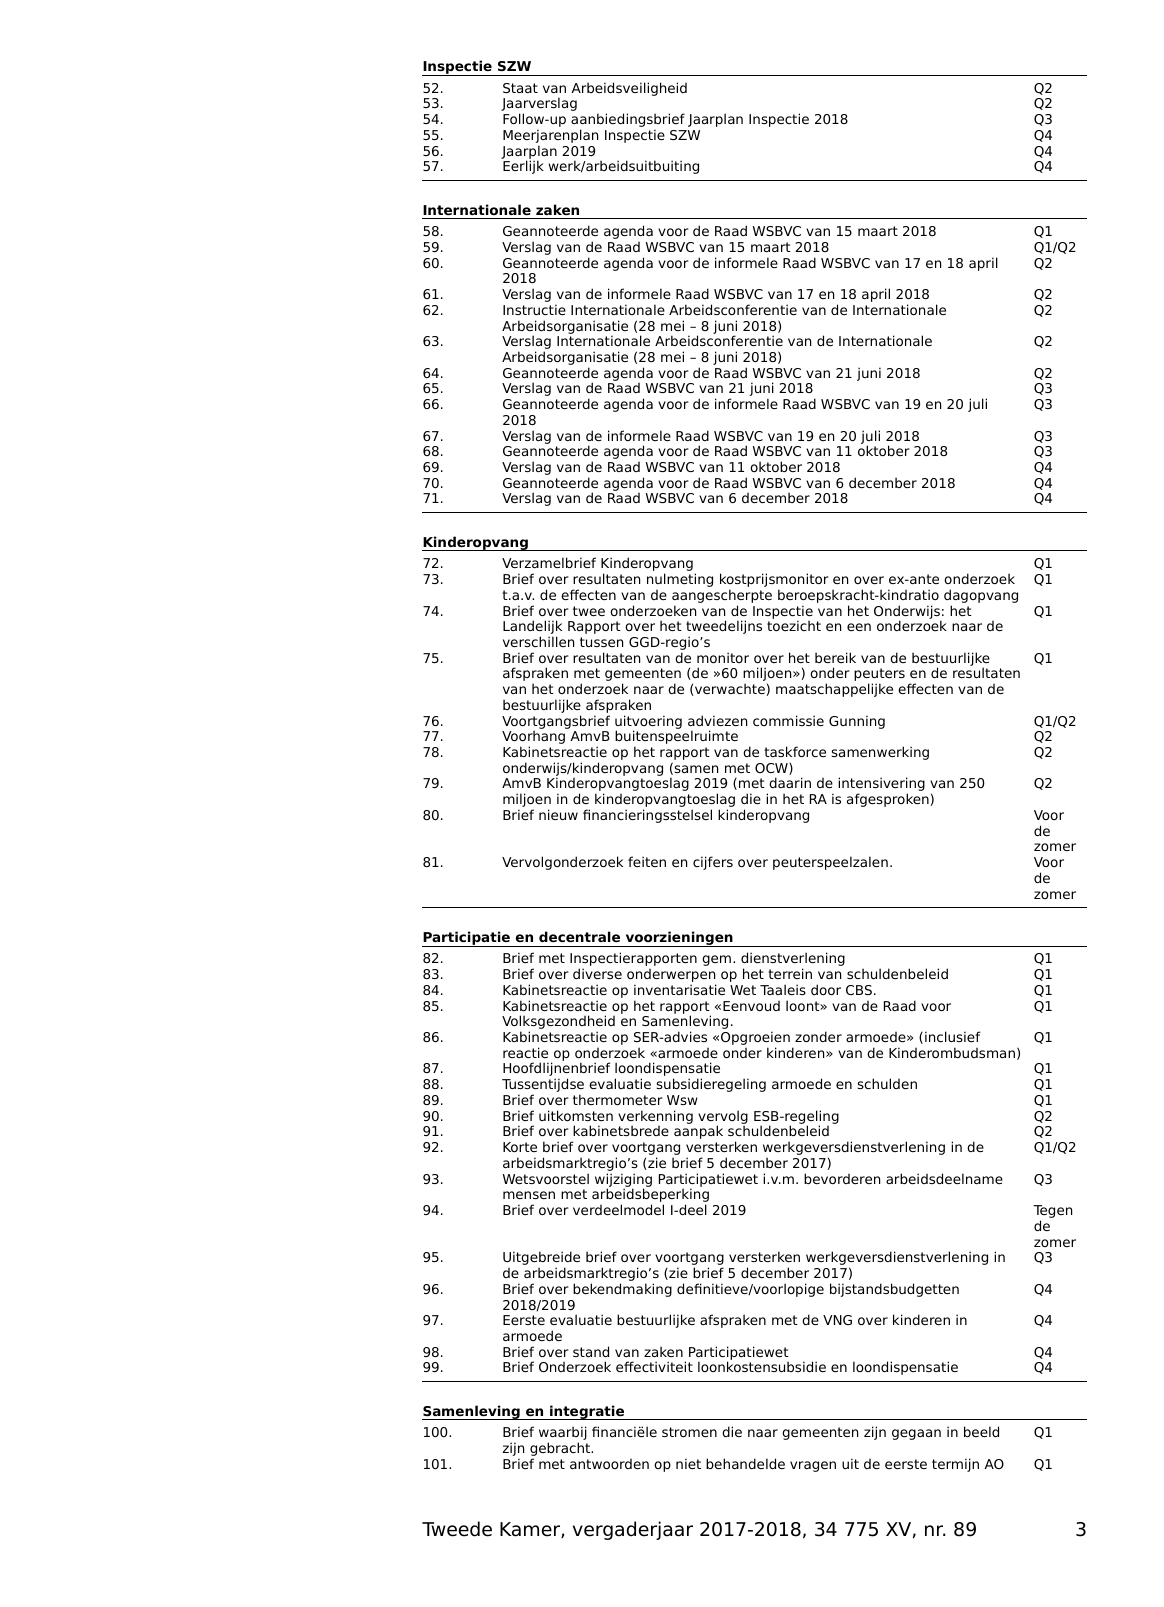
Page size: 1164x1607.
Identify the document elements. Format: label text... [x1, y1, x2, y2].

table_cell 85. [422, 999, 496, 1030]
table_cell Q1/Q2 [1028, 1140, 1087, 1171]
table_cell 72. [422, 551, 496, 572]
table_cell Q1/Q2 [1028, 240, 1087, 255]
table_cell Jaarplan 2019 [496, 144, 1028, 159]
table_cell Verslag van de Raad WSBVC van 6 december 2018 [496, 491, 1028, 512]
table_cell Q4 [1028, 460, 1087, 476]
table_cell Brief nieuw financieringsstelsel kinderopvang [496, 808, 1028, 855]
table_cell Q2 [1028, 287, 1087, 303]
table_header Participatie en decentrale voorzieningen [422, 930, 1087, 946]
table_cell Brief Onderzoek effectiviteit loonkostensubsidie en loondispensatie [496, 1360, 1028, 1381]
table_cell 99. [422, 1360, 496, 1381]
table_cell Korte brief over voortgang versterken werkgeversdienstverlening in de arbeidsmarktregio’s (zie brief 5 december 2017) [496, 1140, 1028, 1171]
table_cell 86. [422, 1030, 496, 1061]
table_cell Q1/Q2 [1028, 714, 1087, 729]
table_cell Hoofdlijnenbrief loondispensatie [496, 1061, 1028, 1077]
table_cell Jaarverslag [496, 96, 1028, 112]
table_cell Q3 [1028, 1171, 1087, 1203]
table_cell Geannoteerde agenda voor de informele Raad WSBVC van 17 en 18 april 2018 [496, 255, 1028, 287]
table_cell 61. [422, 287, 496, 303]
table_cell Follow-up aanbiedingsbrief Jaarplan Inspectie 2018 [496, 112, 1028, 128]
table_cell Q1 [1028, 999, 1087, 1030]
table_cell Geannoteerde agenda voor de Raad WSBVC van 11 oktober 2018 [496, 444, 1028, 460]
table_cell Verslag van de Raad WSBVC van 11 oktober 2018 [496, 460, 1028, 476]
table_cell Brief over twee onderzoeken van de Inspectie van het Onderwijs: het Landelijk Rapport over het tweedelijns toezicht en een onderzoek naar de verschillen tussen GGD-regio’s [496, 603, 1028, 651]
table_cell Brief over verdeelmodel I-deel 2019 [496, 1203, 1028, 1250]
table_cell Voor de zomer [1028, 855, 1087, 907]
table_cell 58. [422, 219, 496, 240]
table_cell 74. [422, 603, 496, 651]
table_cell 88. [422, 1077, 496, 1093]
table_cell Q1 [1028, 603, 1087, 651]
table_cell Q2 [1028, 1109, 1087, 1124]
table_cell Vervolgonderzoek feiten en cijfers over peuterspeelzalen. [496, 855, 1028, 907]
table_cell Meerjarenplan Inspectie SZW [496, 128, 1028, 143]
table_cell Staat van Arbeidsveiligheid [496, 76, 1028, 96]
table_cell Voor de zomer [1028, 808, 1087, 855]
table_cell Q1 [1028, 572, 1087, 603]
table_cell 65. [422, 381, 496, 397]
table_cell Brief over diverse onderwerpen op het terrein van schuldenbeleid [496, 967, 1028, 983]
table_cell Q1 [1028, 219, 1087, 240]
table_cell 98. [422, 1345, 496, 1360]
table_cell 70. [422, 476, 496, 491]
table_cell Q1 [1028, 1420, 1087, 1456]
table_cell 90. [422, 1109, 496, 1124]
table_cell 97. [422, 1313, 496, 1344]
table_cell Verslag Internationale Arbeidsconferentie van de Internationale Arbeidsorganisatie (28 mei – 8 juni 2018) [496, 334, 1028, 366]
table_header Internationale zaken [422, 203, 1087, 218]
table_header Samenleving en integratie [422, 1404, 1087, 1419]
table_cell Q2 [1028, 255, 1087, 287]
table_cell 79. [422, 776, 496, 808]
table_cell Q4 [1028, 1313, 1087, 1344]
table_cell Q1 [1028, 1077, 1087, 1093]
table_cell 59. [422, 240, 496, 255]
table_cell Q3 [1028, 429, 1087, 444]
table_cell Brief uitkomsten verkenning vervolg ESB-regeling [496, 1109, 1028, 1124]
table_cell 53. [422, 96, 496, 112]
table_cell Verzamelbrief Kinderopvang [496, 551, 1028, 572]
table_cell Q1 [1028, 651, 1087, 713]
table_cell Q4 [1028, 128, 1087, 143]
table_cell Kabinetsreactie op SER-advies «Opgroeien zonder armoede» (inclusief reactie op onderzoek «armoede onder kinderen» van de Kinderombudsman) [496, 1030, 1028, 1061]
table_cell 66. [422, 397, 496, 428]
table_cell 76. [422, 714, 496, 729]
table_cell Instructie Internationale Arbeidsconferentie van de Internationale Arbeidsorganisatie (28 mei – 8 juni 2018) [496, 303, 1028, 334]
table_cell Q2 [1028, 76, 1087, 96]
table_cell Kabinetsreactie op inventarisatie Wet Taaleis door CBS. [496, 983, 1028, 998]
table_cell Brief waarbij financiële stromen die naar gemeenten zijn gegaan in beeld zijn gebracht. [496, 1420, 1028, 1456]
table_cell 100. [422, 1420, 496, 1456]
table_cell 94. [422, 1203, 496, 1250]
table_cell Q1 [1028, 1093, 1087, 1108]
table_cell 63. [422, 334, 496, 366]
table_cell 77. [422, 729, 496, 745]
table_cell Verslag van de informele Raad WSBVC van 19 en 20 juli 2018 [496, 429, 1028, 444]
table_cell Uitgebreide brief over voortgang versterken werkgeversdienstverlening in de arbeidsmarktregio’s (zie brief 5 december 2017) [496, 1250, 1028, 1282]
table_cell Verslag van de Raad WSBVC van 21 juni 2018 [496, 381, 1028, 397]
table_cell Geannoteerde agenda voor de Raad WSBVC van 15 maart 2018 [496, 219, 1028, 240]
table_cell 67. [422, 429, 496, 444]
table_cell 83. [422, 967, 496, 983]
table_cell Brief over bekendmaking definitieve/voorlopige bijstandsbudgetten 2018/2019 [496, 1282, 1028, 1313]
table_cell Kabinetsreactie op het rapport «Eenvoud loont» van de Raad voor Volksgezondheid en Samenleving. [496, 999, 1028, 1030]
table_cell Q2 [1028, 303, 1087, 334]
table_cell Q2 [1028, 745, 1087, 776]
table_cell Q4 [1028, 1282, 1087, 1313]
table_cell Q1 [1028, 983, 1087, 998]
table_cell 95. [422, 1250, 496, 1282]
table_cell 93. [422, 1171, 496, 1203]
table_cell 73. [422, 572, 496, 603]
table_cell Geannoteerde agenda voor de Raad WSBVC van 6 december 2018 [496, 476, 1028, 491]
table_cell 57. [422, 159, 496, 179]
table_cell Eerlijk werk/arbeidsuitbuiting [496, 159, 1028, 179]
table_cell Q2 [1028, 334, 1087, 366]
table_cell Q3 [1028, 381, 1087, 397]
table_cell Kabinetsreactie op het rapport van de taskforce samenwerking onderwijs/kinderopvang (samen met OCW) [496, 745, 1028, 776]
table_cell Brief met Inspectierapporten gem. dienstverlening [496, 947, 1028, 967]
table_cell Q3 [1028, 397, 1087, 428]
table_cell 71. [422, 491, 496, 512]
table_cell Q1 [1028, 1030, 1087, 1061]
table_cell Tegen de zomer [1028, 1203, 1087, 1250]
table_cell 62. [422, 303, 496, 334]
table_cell 75. [422, 651, 496, 713]
table_cell 60. [422, 255, 496, 287]
table_cell 81. [422, 855, 496, 907]
table_cell Eerste evaluatie bestuurlijke afspraken met de VNG over kinderen in armoede [496, 1313, 1028, 1344]
table_cell 101. [422, 1456, 496, 1472]
table_cell Verslag van de Raad WSBVC van 15 maart 2018 [496, 240, 1028, 255]
table_cell 89. [422, 1093, 496, 1108]
table_cell Brief over resultaten nulmeting kostprijsmonitor en over ex-ante onderzoek t.a.v. de effecten van de aangescherpte beroepskracht-kindratio dagopvang [496, 572, 1028, 603]
table_cell Q4 [1028, 1345, 1087, 1360]
table_cell 78. [422, 745, 496, 776]
table_cell Brief over kabinetsbrede aanpak schuldenbeleid [496, 1124, 1028, 1140]
table_header Kinderopvang [422, 535, 1087, 550]
table_cell Q4 [1028, 491, 1087, 512]
table_cell Q4 [1028, 159, 1087, 179]
table_cell Brief over thermometer Wsw [496, 1093, 1028, 1108]
table_cell 82. [422, 947, 496, 967]
table_cell Q4 [1028, 1360, 1087, 1381]
table_cell 80. [422, 808, 496, 855]
table_cell Brief met antwoorden op niet behandelde vragen uit de eerste termijn AO [496, 1456, 1028, 1472]
table_cell Q3 [1028, 112, 1087, 128]
table_cell Q1 [1028, 551, 1087, 572]
table_cell Q2 [1028, 776, 1087, 808]
table_cell AmvB Kinderopvangtoeslag 2019 (met daarin de intensivering van 250 miljoen in de kinderopvangtoeslag die in het RA is afgesproken) [496, 776, 1028, 808]
table_cell Q1 [1028, 947, 1087, 967]
table_header Inspectie SZW [422, 59, 1087, 75]
table_cell 55. [422, 128, 496, 143]
table_cell Q4 [1028, 476, 1087, 491]
table_cell 54. [422, 112, 496, 128]
table_cell Q1 [1028, 1061, 1087, 1077]
table_cell 84. [422, 983, 496, 998]
table_cell 91. [422, 1124, 496, 1140]
table_cell Q2 [1028, 1124, 1087, 1140]
table_cell 96. [422, 1282, 496, 1313]
table_cell 92. [422, 1140, 496, 1171]
table_cell Q2 [1028, 729, 1087, 745]
table_cell Brief over resultaten van de monitor over het bereik van de bestuurlijke afspraken met gemeenten (de »60 miljoen») onder peuters en de resultaten van het onderzoek naar de (verwachte) maatschappelijke effecten van de bestuurlijke afspraken [496, 651, 1028, 713]
table_cell Wetsvoorstel wijziging Participatiewet i.v.m. bevorderen arbeidsdeelname mensen met arbeidsbeperking [496, 1171, 1028, 1203]
table_cell Q2 [1028, 366, 1087, 381]
table_cell 56. [422, 144, 496, 159]
table_cell Q2 [1028, 96, 1087, 112]
table_cell Tussentijdse evaluatie subsidieregeling armoede en schulden [496, 1077, 1028, 1093]
table_cell Verslag van de informele Raad WSBVC van 17 en 18 april 2018 [496, 287, 1028, 303]
table_cell 68. [422, 444, 496, 460]
table_cell Q1 [1028, 967, 1087, 983]
table_cell Geannoteerde agenda voor de Raad WSBVC van 21 juni 2018 [496, 366, 1028, 381]
table_cell Geannoteerde agenda voor de informele Raad WSBVC van 19 en 20 juli 2018 [496, 397, 1028, 428]
table_cell 69. [422, 460, 496, 476]
table_cell 52. [422, 76, 496, 96]
table_cell Q1 [1028, 1456, 1087, 1472]
table_cell 64. [422, 366, 496, 381]
table_cell Voorhang AmvB buitenspeelruimte [496, 729, 1028, 745]
table_cell Voortgangsbrief uitvoering adviezen commissie Gunning [496, 714, 1028, 729]
table_cell Brief over stand van zaken Participatiewet [496, 1345, 1028, 1360]
table_cell Q3 [1028, 1250, 1087, 1282]
table_cell Q3 [1028, 444, 1087, 460]
table_cell 87. [422, 1061, 496, 1077]
table_cell Q4 [1028, 144, 1087, 159]
